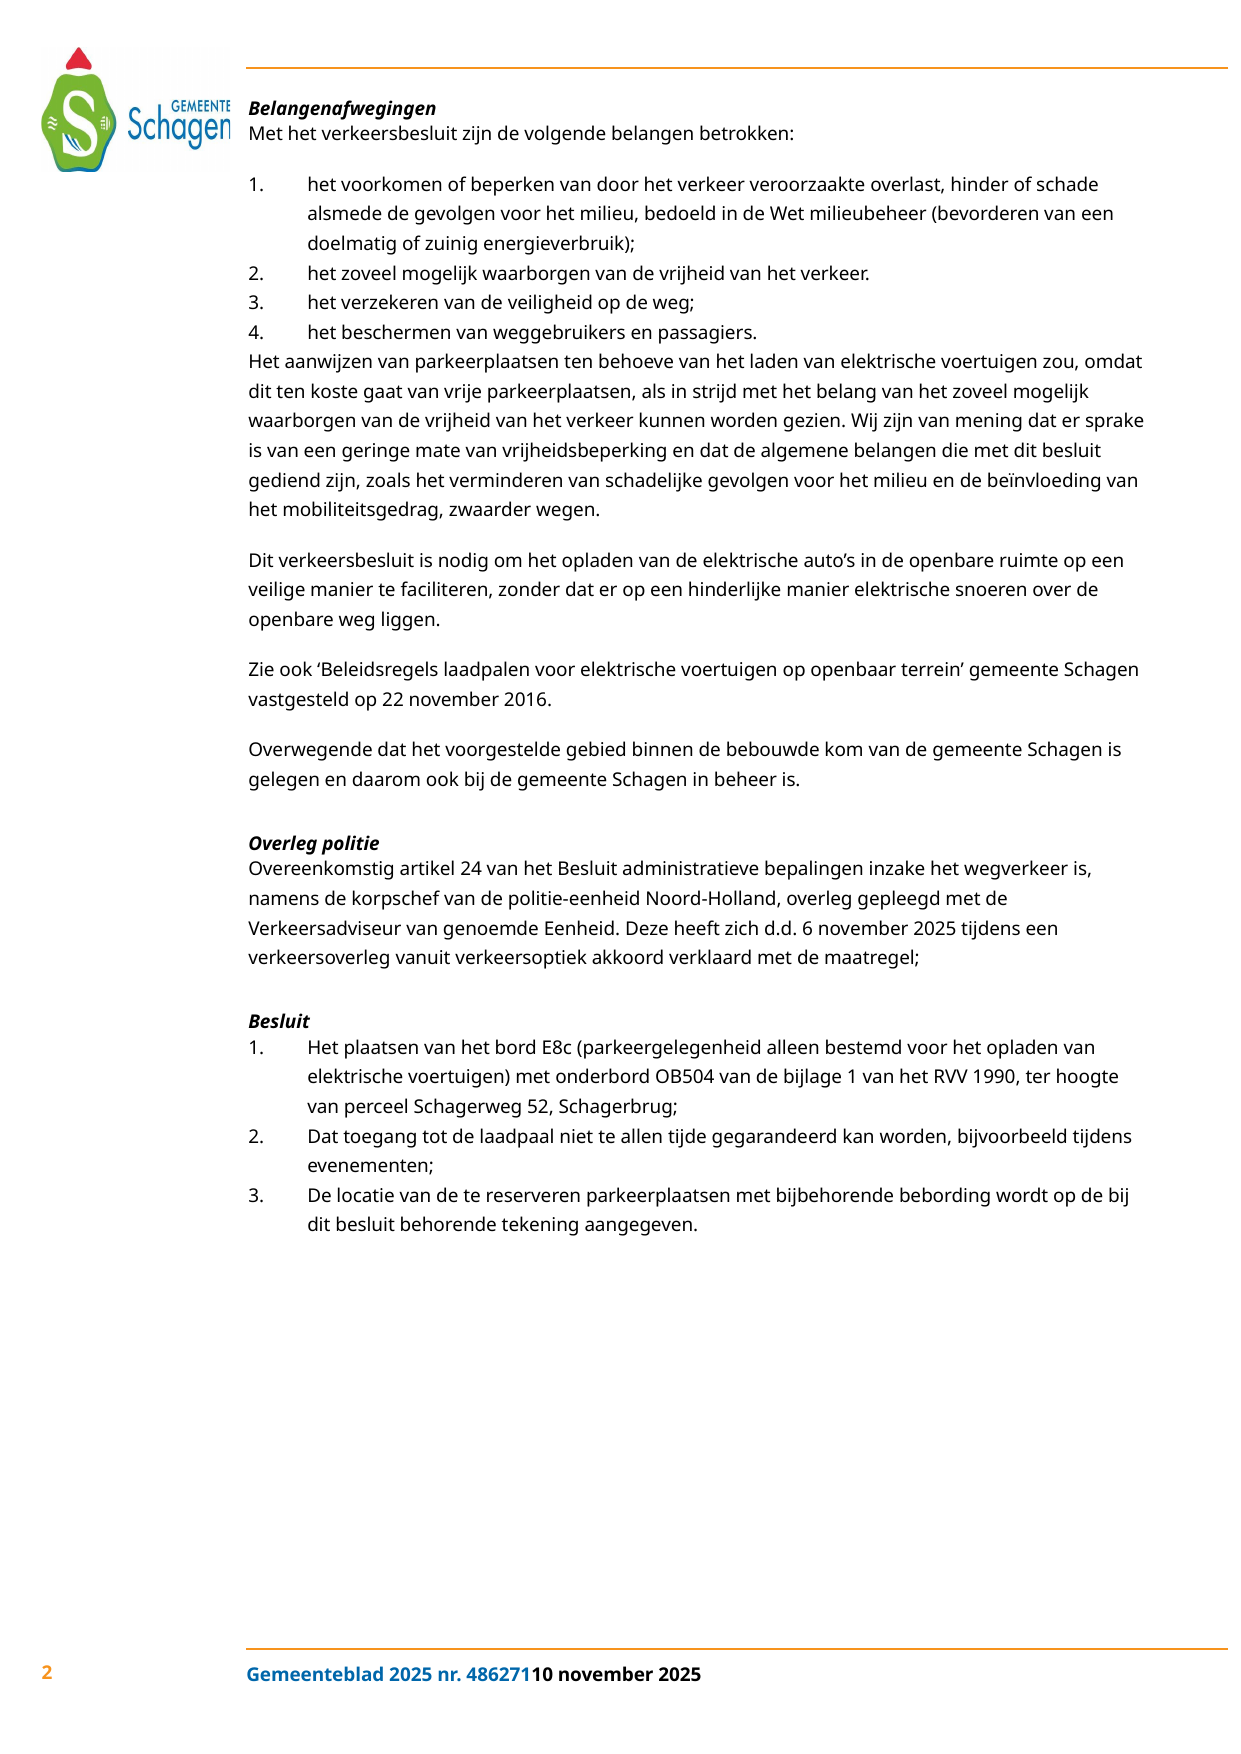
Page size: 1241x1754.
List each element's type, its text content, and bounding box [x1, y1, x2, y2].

list De locatie van de te reserveren parkeerplaatsen met bijbehorende bebording wordt op de bij dit besluit behorende tekening aangegeven. [248, 1182, 1152, 1237]
text Dit verkeersbesluit is nodig om het opladen van de elektrische auto’s in de openbare ruimte op een veilige manier te faciliteren, zonder dat er op een hinderlijke manier elektrische snoeren over de openbare weg liggen. [248, 547, 1152, 632]
text Het aanwijzen van parkeerplaatsen ten behoeve van het laden van elektrische voertuigen zou, omdat dit ten koste gaat van vrije parkeerplaatsen, als in strijd met het belang van het zoveel mogelijk waarborgen van de vrijheid van het verkeer kunnen worden gezien. Wij zijn van mening dat er sprake is van een geringe mate van vrijheidsbeperking en dat de algemene belangen die met dit besluit gediend zijn, zoals het verminderen van schadelijke gevolgen voor het milieu en de beïnvloeding van het mobiliteitsgedrag, zwaarder wegen. [248, 348, 1152, 522]
text Zie ook ‘Beleidsregels laadpalen voor elektrische voertuigen op openbaar terrein’ gemeente Schagen vastgesteld op 22 november 2016. [248, 656, 1152, 712]
text Besluit [248, 1008, 1152, 1034]
text Belangenafwegingen [248, 95, 1152, 121]
text Met het verkeersbesluit zijn de volgende belangen betrokken: [248, 121, 1152, 146]
text Overleg politie [248, 830, 1152, 856]
list het voorkomen of beperken van door het verkeer veroorzaakte overlast, hinder of schade alsmede de gevolgen voor het milieu, bedoeld in de Wet milieubeheer (bevorderen van een doelmatig of zuinig energieverbruik); [248, 171, 1152, 256]
text Overeenkomstig artikel 24 van het Besluit administratieve bepalingen inzake het wegverkeer is, namens de korpschef van de politie-eenheid Noord-Holland, overleg gepleegd met de Verkeersadviseur van genoemde Eenheid. Deze heeft zich d.d. 6 november 2025 tijdens een verkeersoverleg vanuit verkeersoptiek akkoord verklaard met de maatregel; [248, 856, 1152, 970]
list het verzekeren van de veiligheid op de weg; [248, 289, 1152, 315]
text Overwegende dat het voorgestelde gebied binnen de bebouwde kom van de gemeente Schagen is gelegen en daarom ook bij de gemeente Schagen in beheer is. [248, 736, 1152, 792]
list het zoveel mogelijk waarborgen van de vrijheid van het verkeer. [248, 260, 1152, 285]
picture [41, 47, 231, 172]
list het beschermen van weggebruikers en passagiers. [248, 319, 1152, 344]
list Het plaatsen van het bord E8c (parkeergelegenheid alleen bestemd voor het opladen van elektrische voertuigen) met onderbord OB504 van de bijlage 1 van het RVV 1990, ter hoogte van perceel Schagerweg 52, Schagerbrug; [248, 1034, 1152, 1119]
list Dat toegang tot de laadpaal niet te allen tijde gegarandeerd kan worden, bijvoorbeeld tijdens evenementen; [248, 1123, 1152, 1178]
